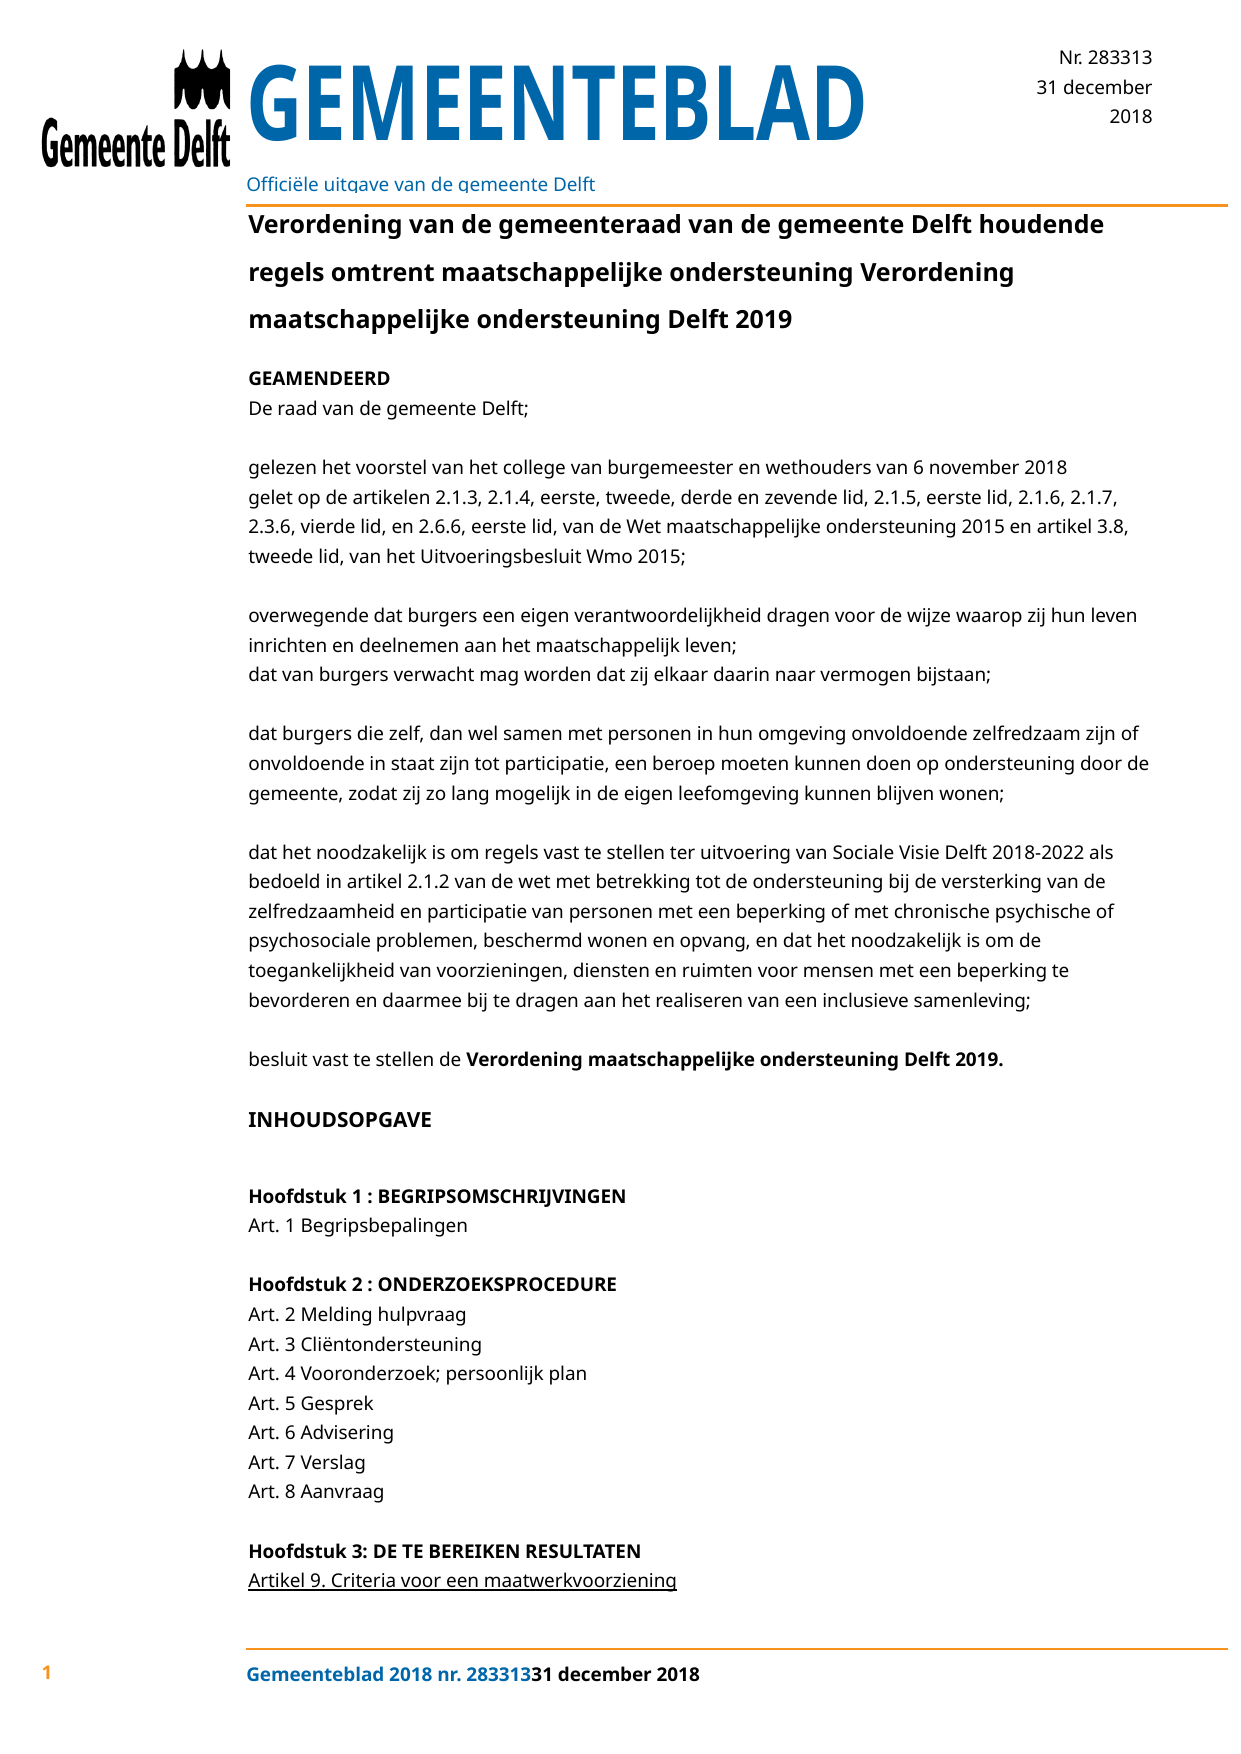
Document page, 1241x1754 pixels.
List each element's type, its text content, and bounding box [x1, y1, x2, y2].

text dat het noodzakelijk is om regels vast te stellen ter uitvoering van Sociale Visie Delft 2018-2022 als bedoeld in artikel 2.1.2 van de wet met betrekking tot de ondersteuning bij de versterking van de zelfredzaamheid en participatie van personen met een beperking of met chronische psychische of psychosociale problemen, beschermd wonen en opvang, en dat het noodzakelijk is om de toegankelijkheid van voorzieningen, diensten en ruimten voor mensen met een beperking te bevorderen en daarmee bij te dragen aan het realiseren van een inclusieve samenleving; [248, 839, 1152, 1012]
text INHOUDSOPGAVE [248, 1105, 1152, 1133]
text Art. 6 Advisering [248, 1419, 1152, 1445]
text Hoofdstuk 3: DE TE BEREIKEN RESULTATEN [248, 1538, 1152, 1563]
text Verordening van de gemeenteraad van de gemeente Delft houdende regels omtrent maatschappelijke ondersteuning Verordening maatschappelijke ondersteuning Delft 2019 [248, 207, 1152, 336]
text Art. 3 Cliëntondersteuning [248, 1331, 1152, 1356]
text Hoofdstuk 2 : ONDERZOEKSPROCEDURE [248, 1272, 1152, 1297]
text Art. 5 Gesprek [248, 1390, 1152, 1416]
text Art. 4 Vooronderzoek; persoonlijk plan [248, 1360, 1152, 1386]
text Art. 8 Aanvraag [248, 1479, 1152, 1504]
text Artikel 9. Criteria voor een maatwerkvoorziening [248, 1567, 1152, 1593]
text dat burgers die zelf, dan wel samen met personen in hun omgeving onvoldoende zelfredzaam zijn of onvoldoende in staat zijn tot participatie, een beroep moeten kunnen doen op ondersteuning door de gemeente, zodat zij zo lang mogelijk in de eigen leefomgeving kunnen blijven wonen; [248, 721, 1152, 805]
text dat van burgers verwacht mag worden dat zij elkaar daarin naar vermogen bijstaan; [248, 661, 1152, 687]
text Art. 1 Begripsbepalingen [248, 1212, 1152, 1238]
text overwegende dat burgers een eigen verantwoordelijkheid dragen voor de wijze waarop zij hun leven inrichten en deelnemen aan het maatschappelijk leven; [248, 602, 1152, 657]
text Hoofdstuk 1 : BEGRIPSOMSCHRIJVINGEN [248, 1183, 1152, 1208]
text GEAMENDEERD [248, 366, 1152, 391]
text gelet op de artikelen 2.1.3, 2.1.4, eerste, tweede, derde en zevende lid, 2.1.5, eerste lid, 2.1.6, 2.1.7, 2.3.6, vierde lid, en 2.6.6, eerste lid, van de Wet maatschappelijke ondersteuning 2015 en artikel 3.8, tweede lid, van het Uitvoeringsbesluit Wmo 2015; [248, 484, 1152, 569]
text besluit vast te stellen de Verordening maatschappelijke ondersteuning Delft 2019. [248, 1046, 1152, 1072]
text gelezen het voorstel van het college van burgemeester en wethouders van 6 november 2018 [248, 454, 1152, 480]
text Art. 7 Verslag [248, 1449, 1152, 1475]
picture [41, 47, 231, 172]
text De raad van de gemeente Delft; [248, 395, 1152, 421]
text Art. 2 Melding hulpvraag [248, 1301, 1152, 1327]
